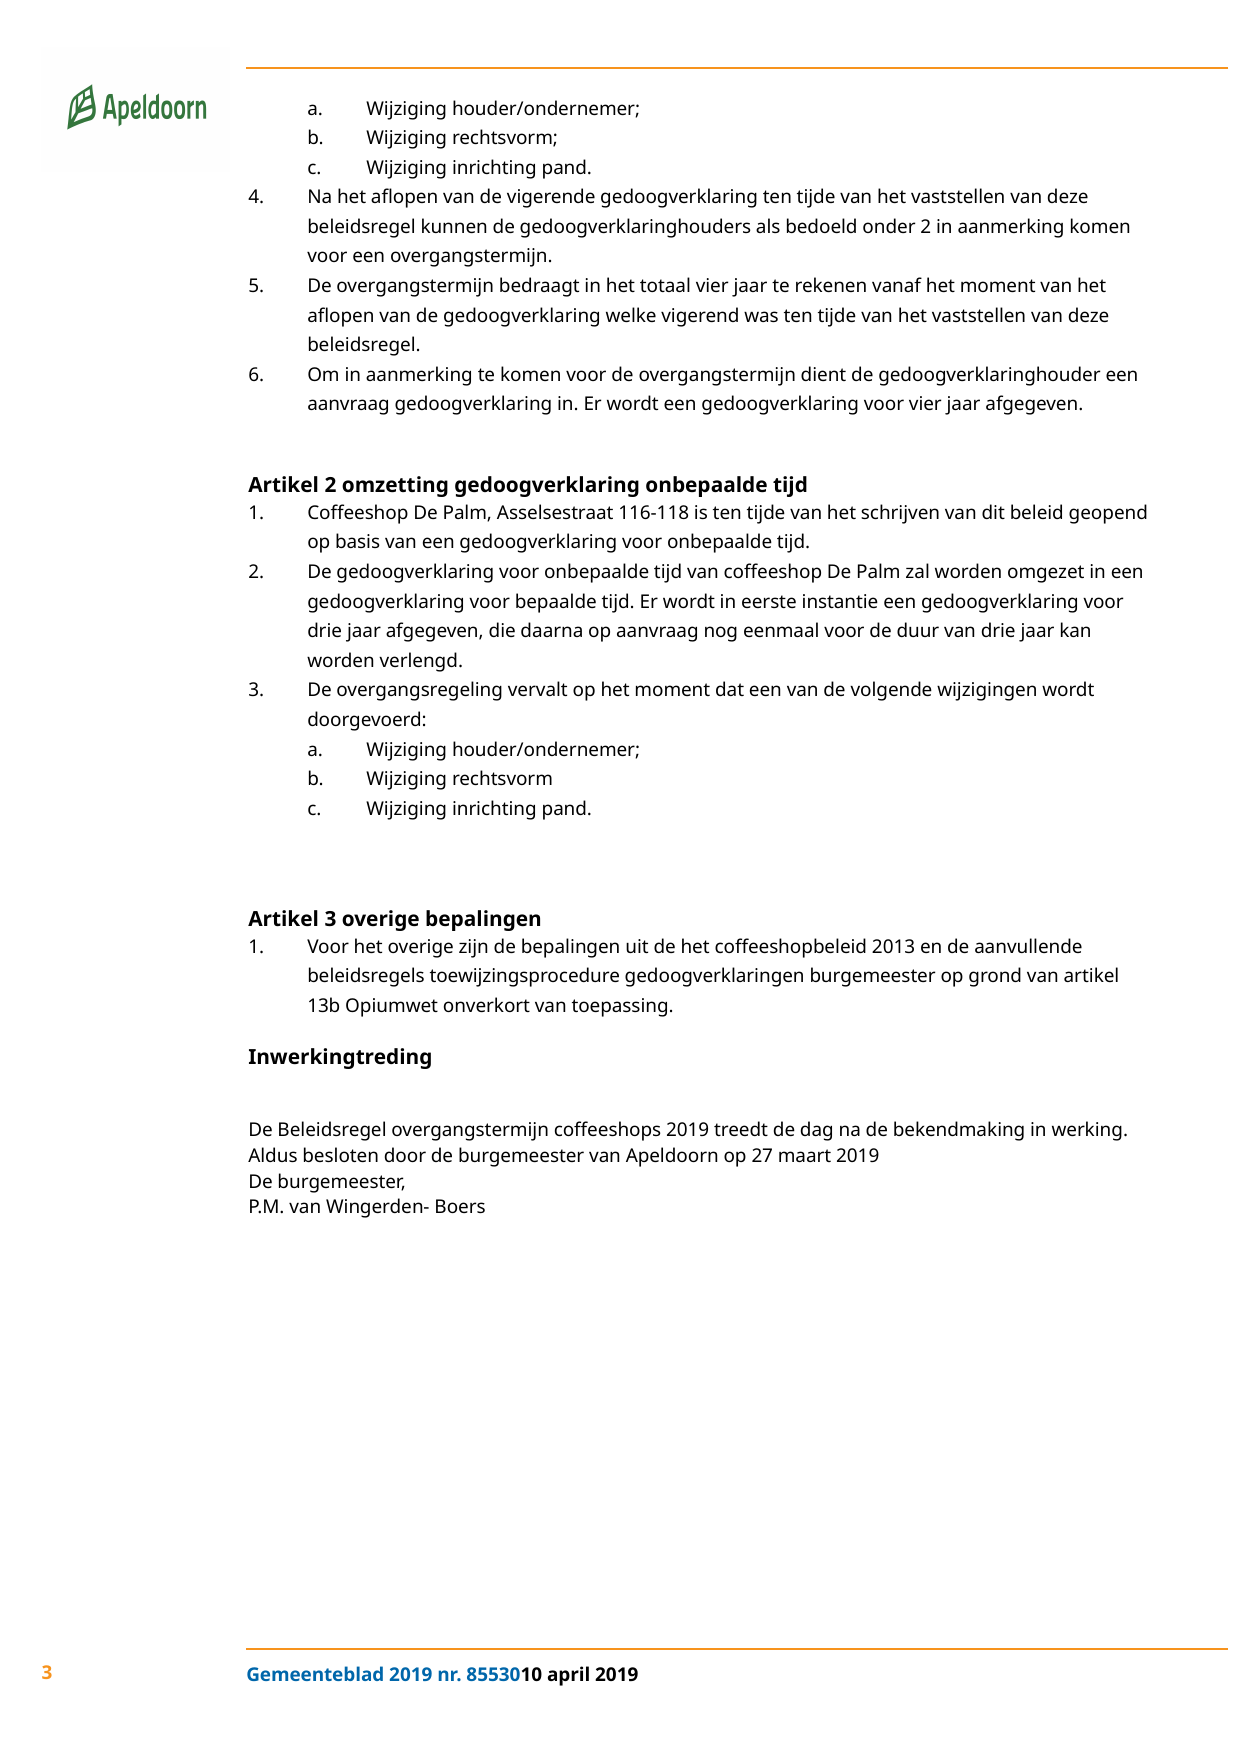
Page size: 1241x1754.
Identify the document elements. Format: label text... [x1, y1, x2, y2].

list De overgangsregeling vervalt op het moment dat een van de volgende wijzigingen wordt doorgevoerd: [248, 677, 1152, 732]
text Aldus besloten door de burgemeester van Apeldoorn op 27 maart 2019 [248, 1142, 1152, 1168]
list Voor het overige zijn de bepalingen uit de het coffeeshopbeleid 2013 en de aanvullende beleidsregels toewijzingsprocedure gedoogverklaringen burgemeester op grond van artikel 13b Opiumwet onverkort van toepassing. [248, 933, 1152, 1018]
text P.M. van Wingerden- Boers [248, 1194, 1152, 1219]
text De burgemeester, [248, 1168, 1152, 1194]
list Wijziging inrichting pand. [307, 795, 1152, 821]
list Wijziging houder/ondernemer; [307, 95, 1152, 121]
list Wijziging inrichting pand. [307, 154, 1152, 180]
list Coffeeshop De Palm, Asselsestraat 116-118 is ten tijde van het schrijven van dit beleid geopend op basis van een gedoogverklaring voor onbepaalde tijd. [248, 499, 1152, 554]
list De overgangstermijn bedraagt in het totaal vier jaar te rekenen vanaf het moment van het aflopen van de gedoogverklaring welke vigerend was ten tijde van het vaststellen van deze beleidsregel. [248, 272, 1152, 357]
text Inwerkingtreding [248, 1042, 1152, 1071]
text Artikel 3 overige bepalingen [248, 904, 1152, 933]
list Wijziging rechtsvorm; [307, 124, 1152, 150]
text De Beleidsregel overgangstermijn coffeeshops 2019 treedt de dag na de bekendmaking in werking. [248, 1117, 1152, 1142]
picture [41, 47, 231, 172]
list Na het aflopen van de vigerende gedoogverklaring ten tijde van het vaststellen van deze beleidsregel kunnen de gedoogverklaringhouders als bedoeld onder 2 in aanmerking komen voor een overgangstermijn. [248, 183, 1152, 268]
list Wijziging rechtsvorm [307, 765, 1152, 791]
text Artikel 2 omzetting gedoogverklaring onbepaalde tijd [248, 471, 1152, 499]
list Om in aanmerking te komen voor de overgangstermijn dient de gedoogverklaringhouder een aanvraag gedoogverklaring in. Er wordt een gedoogverklaring voor vier jaar afgegeven. [248, 361, 1152, 416]
list De gedoogverklaring voor onbepaalde tijd van coffeeshop De Palm zal worden omgezet in een gedoogverklaring voor bepaalde tijd. Er wordt in eerste instantie een gedoogverklaring voor drie jaar afgegeven, die daarna op aanvraag nog eenmaal voor de duur van drie jaar kan worden verlengd. [248, 558, 1152, 673]
list Wijziging houder/ondernemer; [307, 736, 1152, 761]
